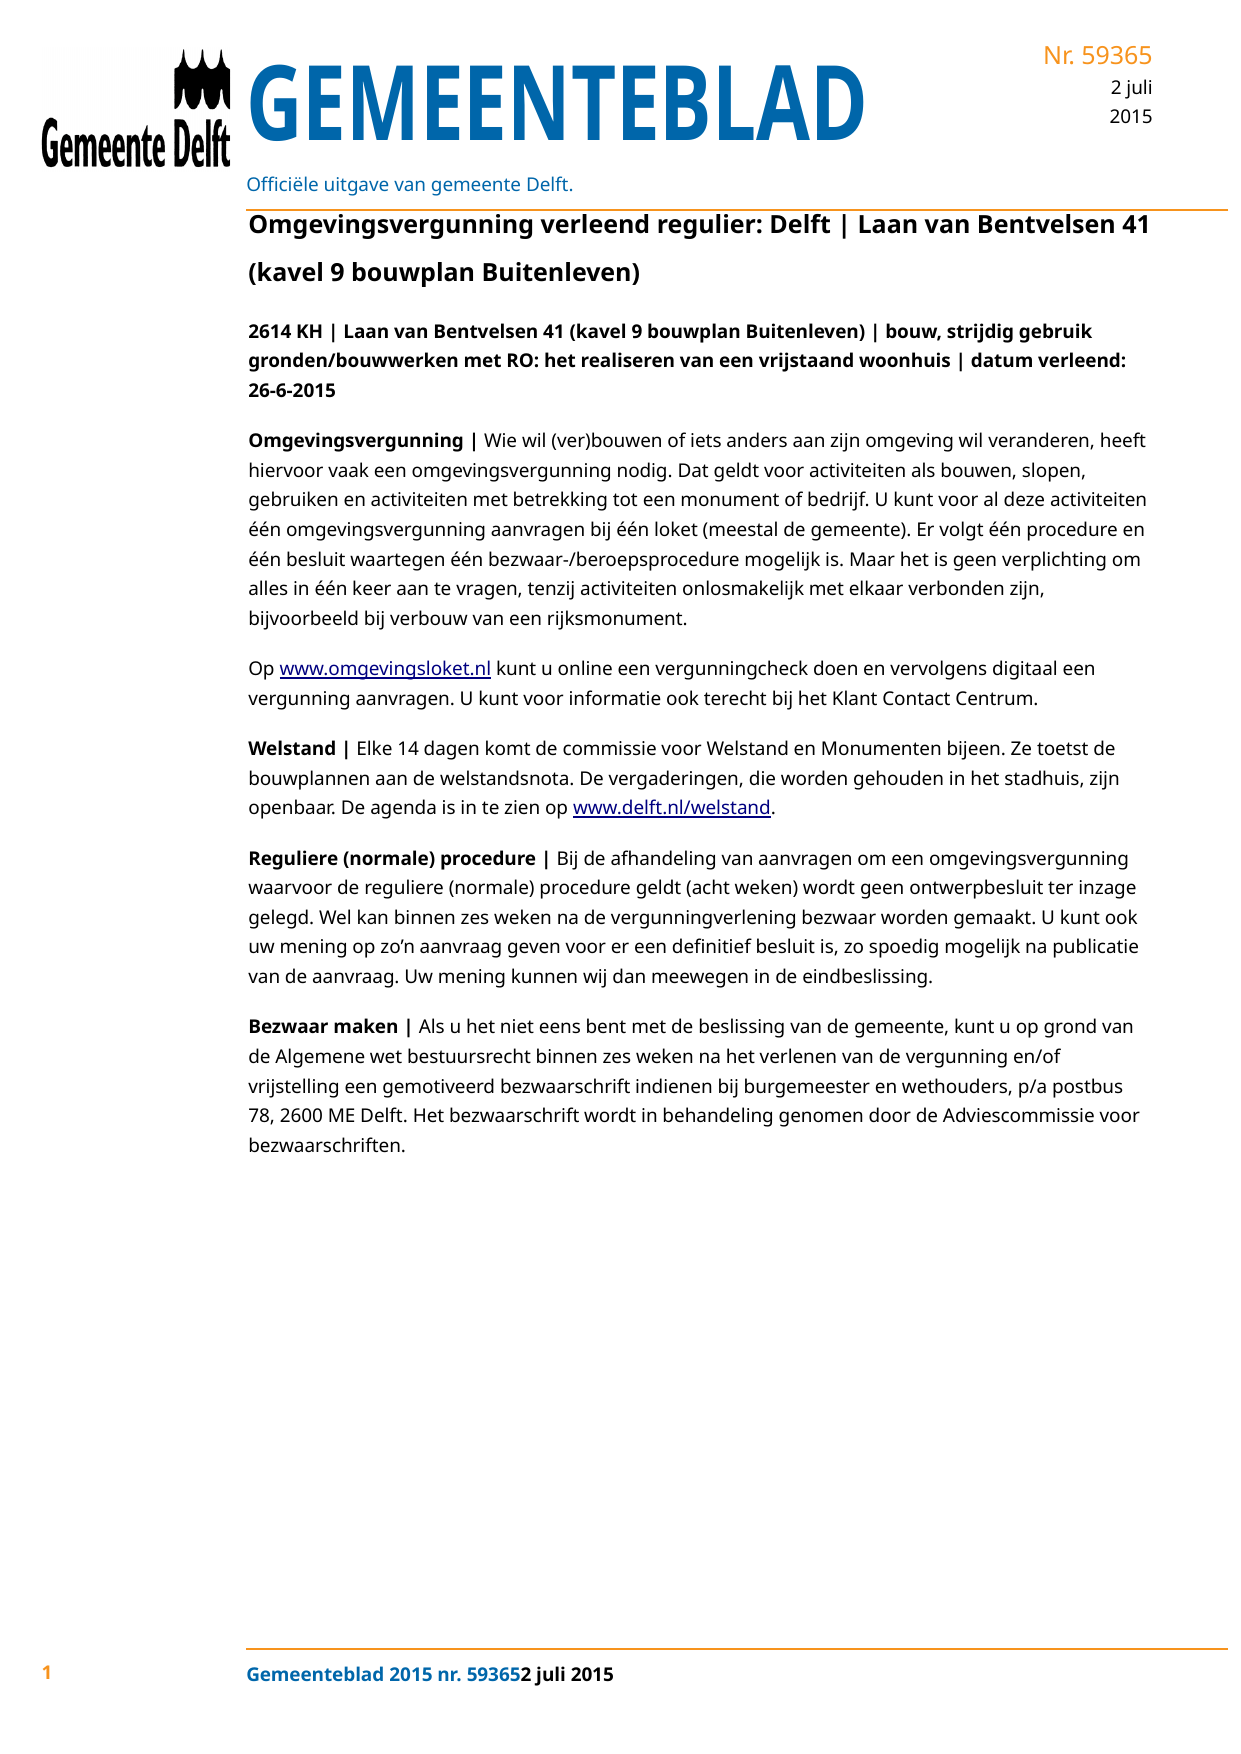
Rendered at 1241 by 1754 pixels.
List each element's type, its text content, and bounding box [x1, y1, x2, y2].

text Reguliere (normale) procedure | Bij de afhandeling van aanvragen om een omgevingsvergunning waarvoor de reguliere (normale) procedure geldt (acht weken) wordt geen ontwerpbesluit ter inzage gelegd. Wel kan binnen zes weken na de vergunningverlening bezwaar worden gemaakt. U kunt ook uw mening op zo’n aanvraag geven voor er een definitief besluit is, zo spoedig mogelijk na publicatie van de aanvraag. Uw mening kunnen wij dan meewegen in de eindbeslissing. [248, 845, 1152, 989]
picture [41, 47, 231, 172]
text Omgevingsvergunning | Wie wil (ver)bouwen of iets anders aan zijn omgeving wil veranderen, heeft hiervoor vaak een omgevingsvergunning nodig. Dat geldt voor activiteiten als bouwen, slopen, gebruiken en activiteiten met betrekking tot een monument of bedrijf. U kunt voor al deze activiteiten één omgevingsvergunning aanvragen bij één loket (meestal de gemeente). Er volgt één procedure en één besluit waartegen één bezwaar-/beroepsprocedure mogelijk is. Maar het is geen verplichting om alles in één keer aan te vragen, tenzij activiteiten onlosmakelijk met elkaar verbonden zijn, bijvoorbeeld bij verbouw van een rijksmonument. [248, 427, 1152, 631]
text Welstand | Elke 14 dagen komt de commissie voor Welstand en Monumenten bijeen. Ze toetst de bouwplannen aan de welstandsnota. De vergaderingen, die worden gehouden in het stadhuis, zijn openbaar. De agenda is in te zien op www.delft.nl/welstand. [248, 735, 1152, 820]
text Op www.omgevingsloket.nl kunt u online een vergunningcheck doen en vervolgens digitaal een vergunning aanvragen. U kunt voor informatie ook terecht bij het Klant Contact Centrum. [248, 655, 1152, 711]
text 2614 KH | Laan van Bentvelsen 41 (kavel 9 bouwplan Buitenleven) | bouw, strijdig gebruik gronden/bouwwerken met RO: het realiseren van een vrijstaand woonhuis | datum verleend: 26-6-2015 [248, 318, 1152, 403]
text Omgevingsvergunning verleend regulier: Delft | Laan van Bentvelsen 41 (kavel 9 bouwplan Buitenleven) [248, 211, 1152, 288]
text Bezwaar maken | Als u het niet eens bent met de beslissing van de gemeente, kunt u op grond van de Algemene wet bestuursrecht binnen zes weken na het verlenen van de vergunning en/of vrijstelling een gemotiveerd bezwaarschrift indienen bij burgemeester en wethouders, p/a postbus 78, 2600 ME Delft. Het bezwaarschrift wordt in behandeling genomen door de Adviescommissie voor bezwaarschriften. [248, 1014, 1152, 1158]
